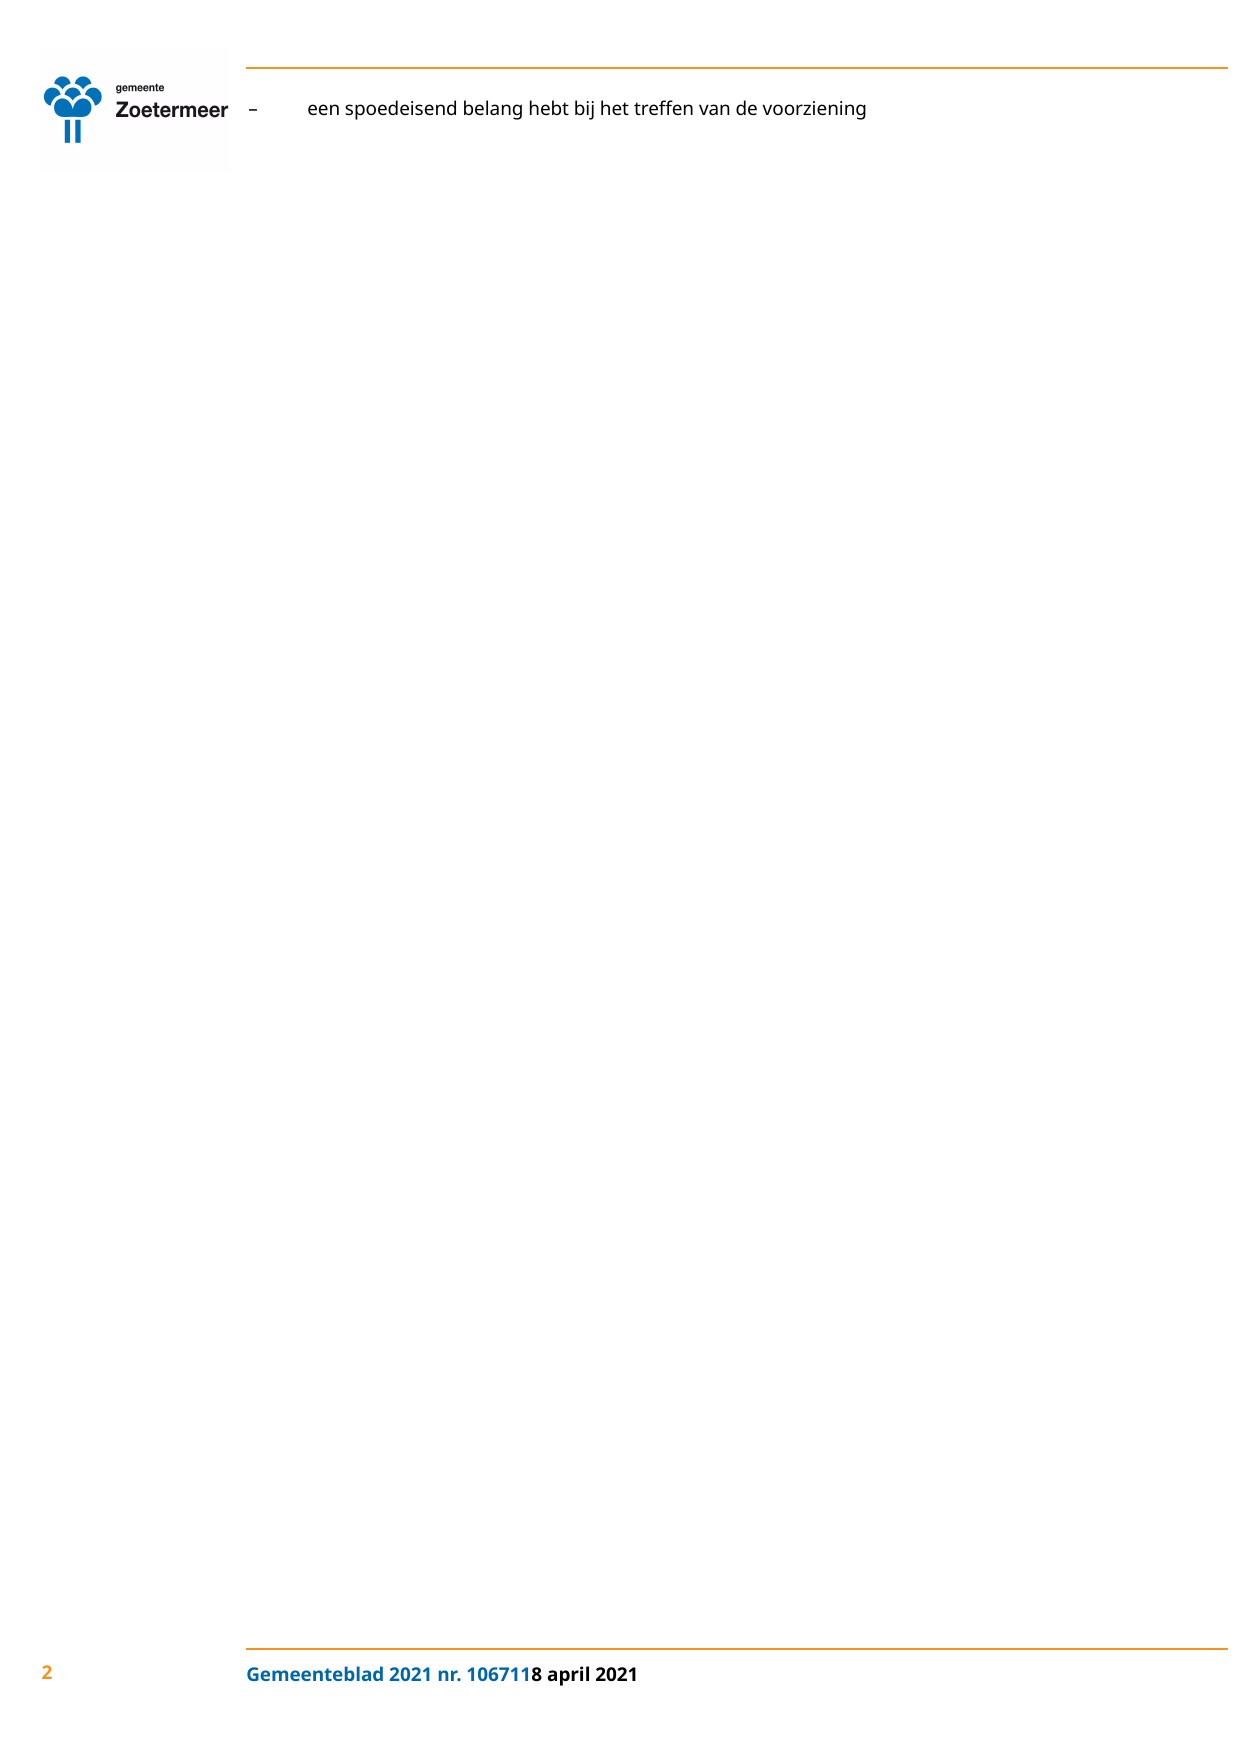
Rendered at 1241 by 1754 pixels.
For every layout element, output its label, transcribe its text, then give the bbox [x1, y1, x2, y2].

picture [41, 47, 231, 172]
list een spoedeisend belang hebt bij het treffen van de voorziening [248, 95, 1152, 121]
